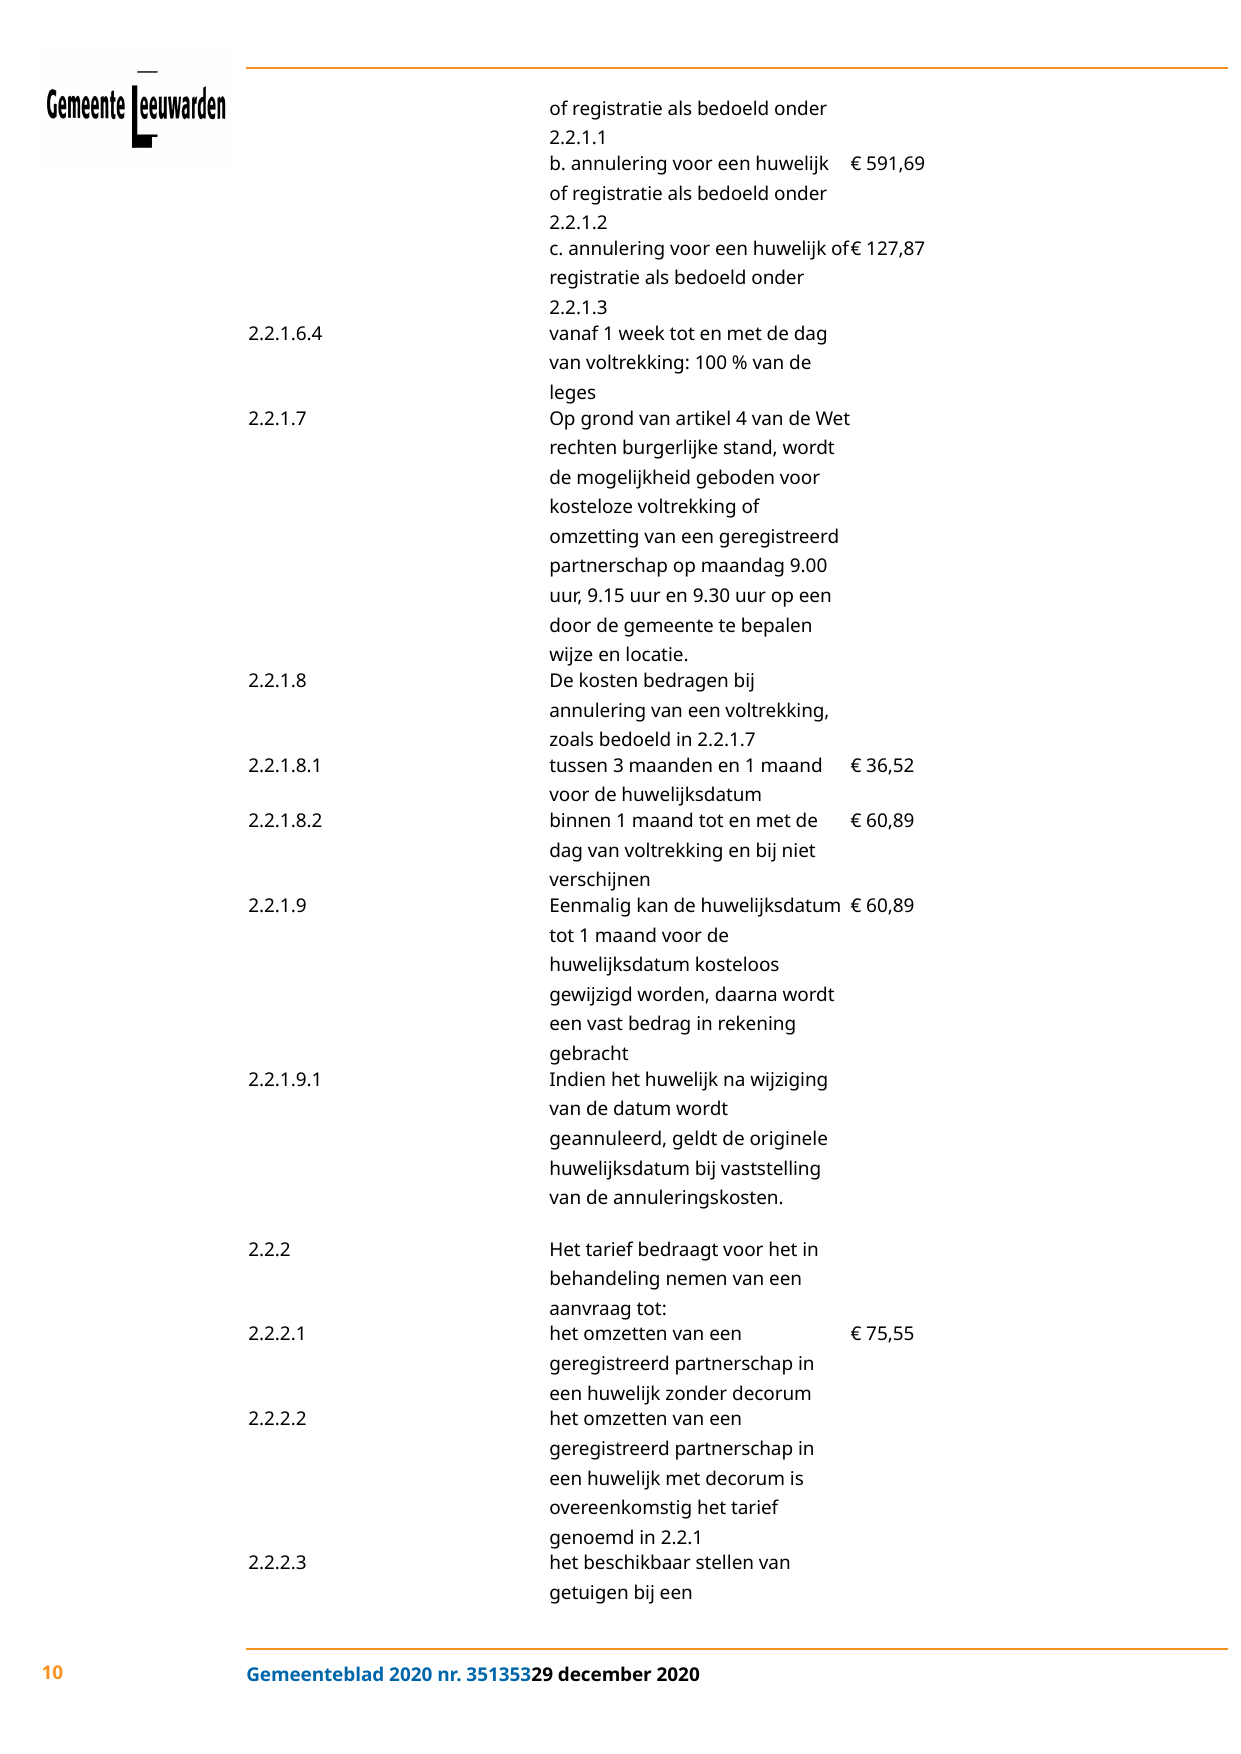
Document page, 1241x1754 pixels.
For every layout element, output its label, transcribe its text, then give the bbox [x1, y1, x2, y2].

table_cell € 60,89 [850, 808, 1152, 892]
table_cell [248, 150, 549, 235]
table_cell [850, 320, 1152, 405]
table_cell [850, 1550, 1152, 1605]
table_cell [248, 235, 549, 320]
table_cell 2.2.1.8.1 [248, 752, 549, 807]
table_cell 2.2.2 [248, 1236, 549, 1321]
table_cell € 36,52 [850, 752, 1152, 807]
table_cell vanaf 1 week tot en met de dag van voltrekking: 100 % van de leges [549, 320, 850, 405]
table_cell het omzetten van een geregistreerd partnerschap in een huwelijk met decorum is overeenkomstig het tarief genoemd in 2.2.1 [549, 1406, 850, 1549]
table_cell 2.2.1.8 [248, 667, 549, 752]
table_cell Het tarief bedraagt voor het in behandeling nemen van een aanvraag tot: [549, 1236, 850, 1321]
table_cell [850, 667, 1152, 752]
table_cell Op grond van artikel 4 van de Wet rechten burgerlijke stand, wordt de mogelijkheid geboden voor kosteloze voltrekking of omzetting van een geregistreerd partnerschap op maandag 9.00 uur, 9.15 uur en 9.30 uur op een door de gemeente te bepalen wijze en locatie. [549, 405, 850, 667]
table_cell 2.2.1.9.1 [248, 1066, 549, 1210]
table_cell [850, 405, 1152, 667]
table_cell € 75,55 [850, 1321, 1152, 1406]
table_cell [850, 95, 1152, 150]
table_cell 2.2.1.6.4 [248, 320, 549, 405]
table_cell [850, 1210, 1152, 1236]
table_cell tussen 3 maanden en 1 maand voor de huwelijksdatum [549, 752, 850, 807]
table_cell [248, 1210, 549, 1236]
table_cell 2.2.2.3 [248, 1550, 549, 1605]
table_cell het beschikbaar stellen van getuigen bij een [549, 1550, 850, 1605]
picture [41, 47, 231, 172]
table_cell 2.2.1.9 [248, 892, 549, 1066]
table_cell [549, 1210, 850, 1236]
table_cell 2.2.1.8.2 [248, 808, 549, 892]
table_cell [850, 1236, 1152, 1321]
table_cell 2.2.1.7 [248, 405, 549, 667]
table_cell 2.2.2.2 [248, 1406, 549, 1549]
table_cell of registratie als bedoeld onder 2.2.1.1 [549, 95, 850, 150]
table_cell [248, 95, 549, 150]
table_cell [850, 1406, 1152, 1549]
table_cell b. annulering voor een huwelijk of registratie als bedoeld onder 2.2.1.2 [549, 150, 850, 235]
table_cell [850, 1066, 1152, 1210]
table_cell Indien het huwelijk na wijziging van de datum wordt geannuleerd, geldt de originele huwelijksdatum bij vaststelling van de annuleringskosten. [549, 1066, 850, 1210]
table_cell € 591,69 [850, 150, 1152, 235]
table_cell € 60,89 [850, 892, 1152, 1066]
table_cell het omzetten van een geregistreerd partnerschap in een huwelijk zonder decorum [549, 1321, 850, 1406]
table_cell 2.2.2.1 [248, 1321, 549, 1406]
table_cell De kosten bedragen bij annulering van een voltrekking, zoals bedoeld in 2.2.1.7 [549, 667, 850, 752]
table_cell binnen 1 maand tot en met de dag van voltrekking en bij niet verschijnen [549, 808, 850, 892]
table_cell € 127,87 [850, 235, 1152, 320]
table_cell Eenmalig kan de huwelijksdatum tot 1 maand voor de huwelijksdatum kosteloos gewijzigd worden, daarna wordt een vast bedrag in rekening gebracht [549, 892, 850, 1066]
table_cell c. annulering voor een huwelijk of registratie als bedoeld onder 2.2.1.3 [549, 235, 850, 320]
